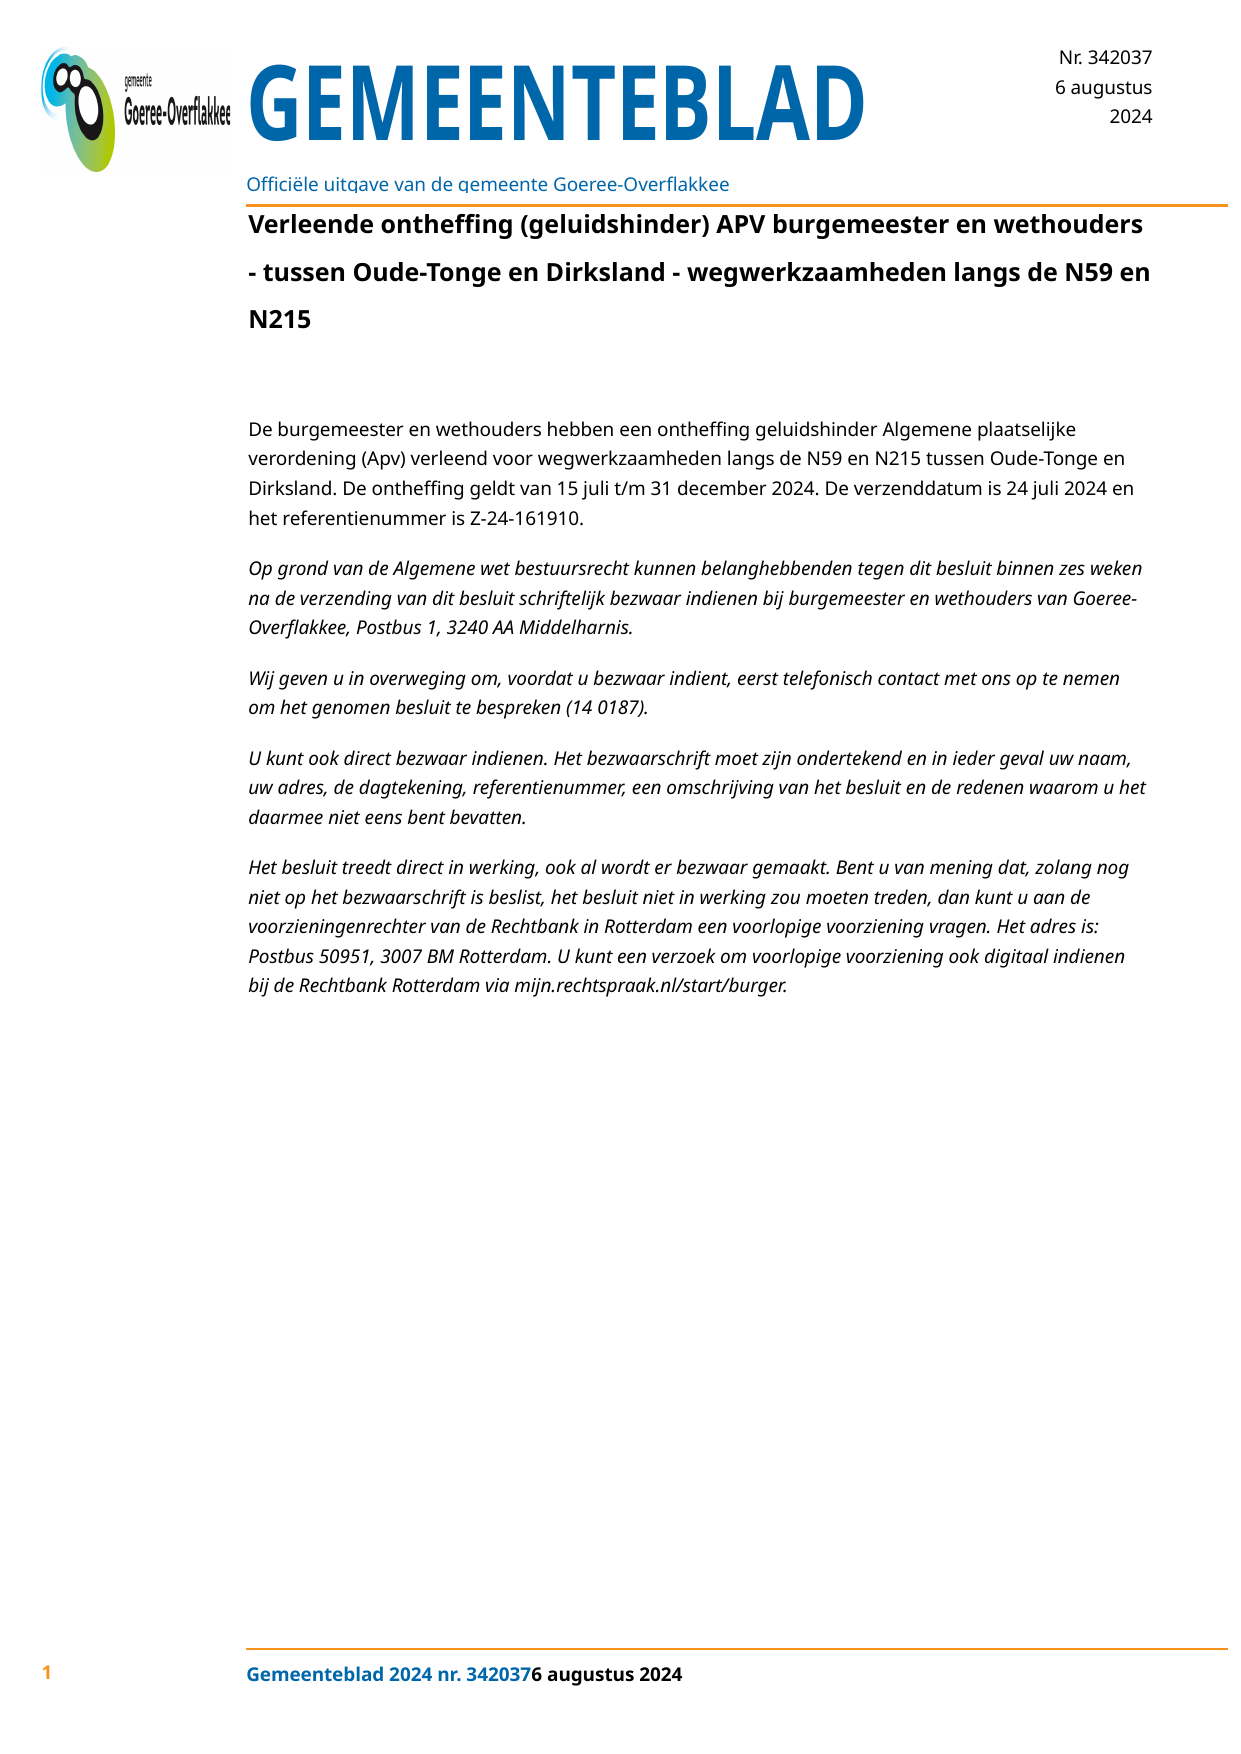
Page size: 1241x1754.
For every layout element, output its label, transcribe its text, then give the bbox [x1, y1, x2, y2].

text Het besluit treedt direct in werking, ook al wordt er bezwaar gemaakt. Bent u van mening dat, zolang nog niet op het bezwaarschrift is beslist, het besluit niet in werking zou moeten treden, dan kunt u aan de voorzieningenrechter van de Rechtbank in Rotterdam een voorlopige voorziening vragen. Het adres is: Postbus 50951, 3007 BM Rotterdam. U kunt een verzoek om voorlopige voorziening ook digitaal indienen bij de Rechtbank Rotterdam via mijn.rechtspraak.nl/start/burger. [248, 854, 1152, 998]
text Verleende ontheffing (geluidshinder) APV burgemeester en wethouders - tussen Oude-Tonge en Dirksland - wegwerkzaamheden langs de N59 en N215 [248, 207, 1152, 336]
text Op grond van de Algemene wet bestuursrecht kunnen belanghebbenden tegen dit besluit binnen zes weken na de verzending van dit besluit schriftelijk bezwaar indienen bij burgemeester en wethouders van Goeree-Overflakkee, Postbus 1, 3240 AA Middelharnis. [248, 555, 1152, 640]
text Wij geven u in overweging om, voordat u bezwaar indient, eerst telefonisch contact met ons op te nemen om het genomen besluit te bespreken (14 0187). [248, 665, 1152, 720]
text U kunt ook direct bezwaar indienen. Het bezwaarschrift moet zijn ondertekend en in ieder geval uw naam, uw adres, de dagtekening, referentienummer, een omschrijving van het besluit en de redenen waarom u het daarmee niet eens bent bevatten. [248, 745, 1152, 829]
picture [41, 47, 231, 172]
text De burgemeester en wethouders hebben een ontheffing geluidshinder Algemene plaatselijke verordening (Apv) verleend voor wegwerkzaamheden langs de N59 en N215 tussen Oude-Tonge en Dirksland. De ontheffing geldt van 15 juli t/m 31 december 2024. De verzenddatum is 24 juli 2024 en het referentienummer is Z-24-161910. [248, 416, 1152, 530]
